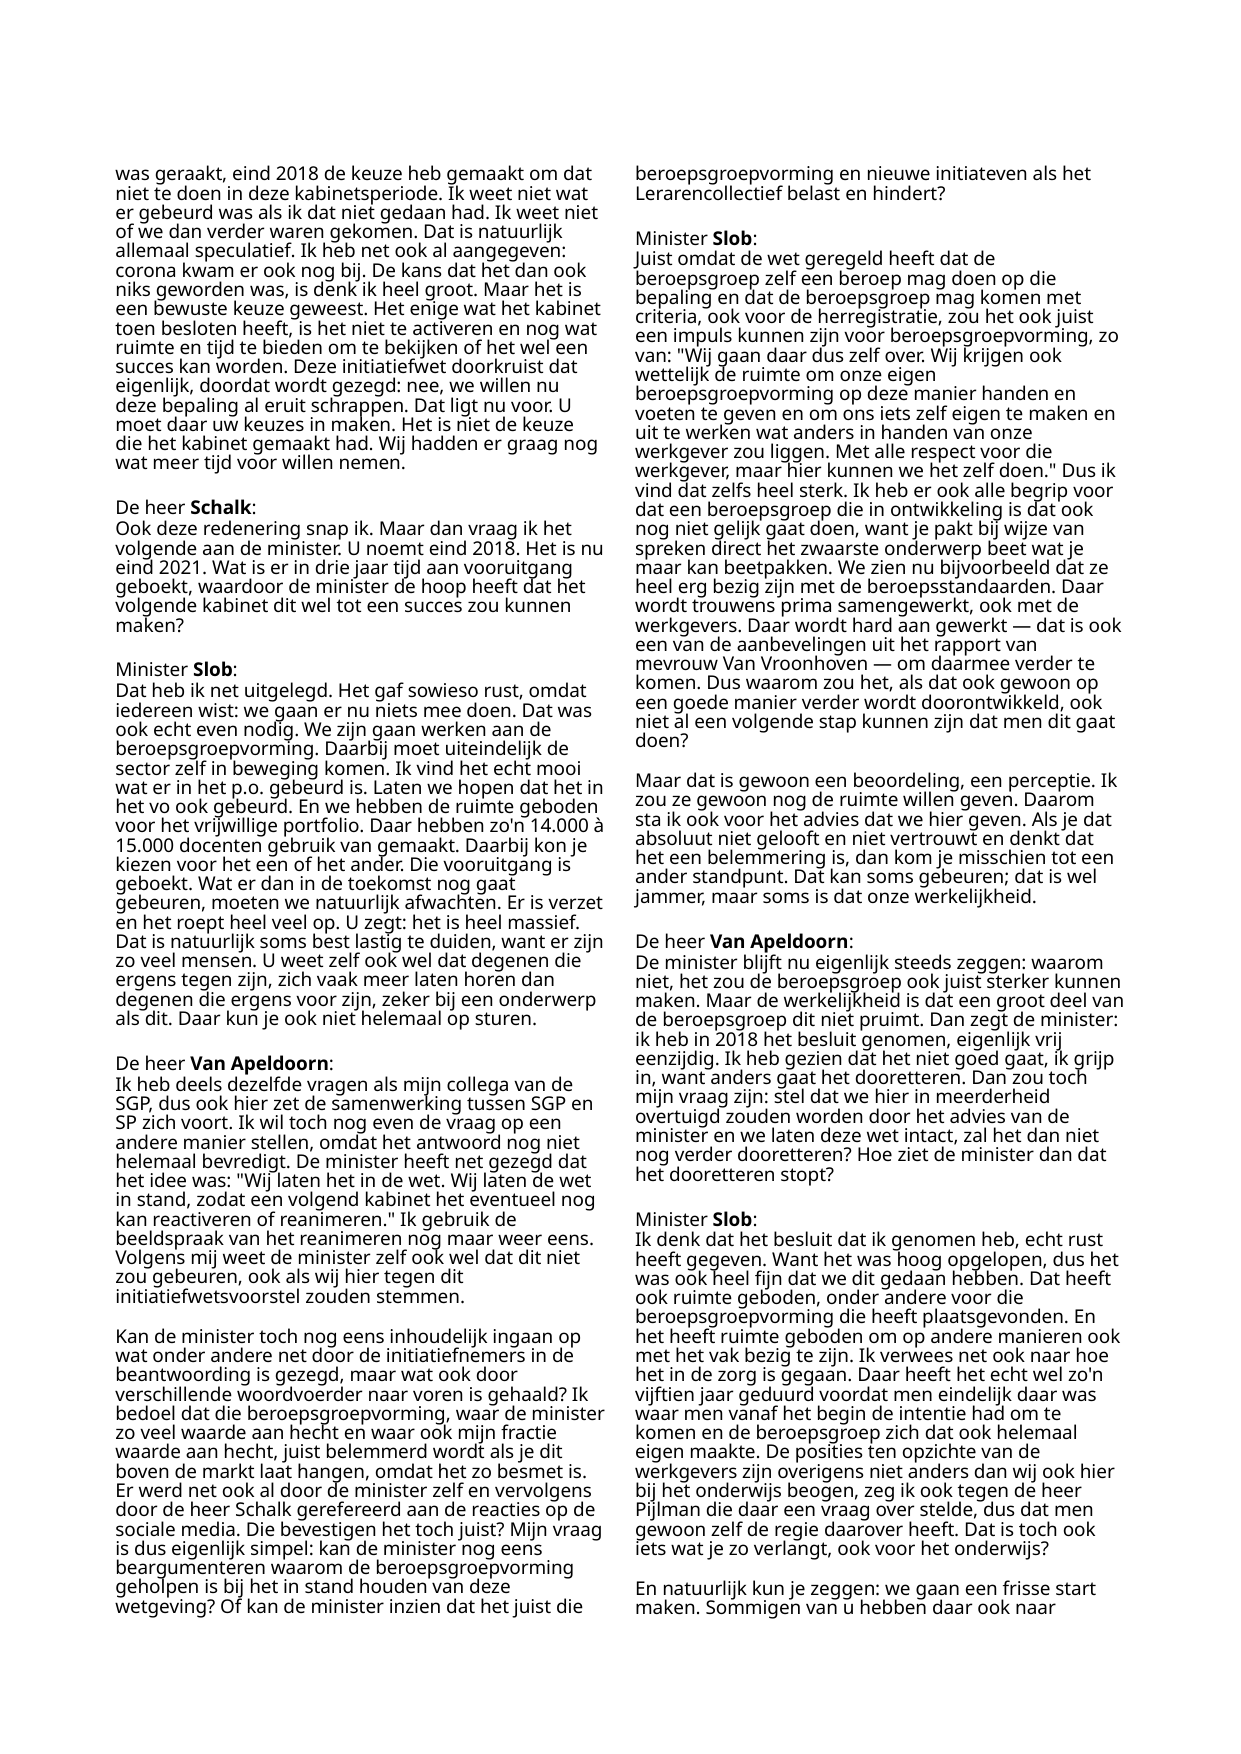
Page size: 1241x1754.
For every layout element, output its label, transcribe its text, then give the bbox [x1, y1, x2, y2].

text Ook deze redenering snap ik. Maar dan vraag ik het volgende aan de minister. U noemt eind 2018. Het is nu eind 2021. Wat is er in drie jaar tijd aan vooruitgang geboekt, waardoor de minister de hoop heeft dat het volgende kabinet dit wel tot een succes zou kunnen maken? [115, 520, 605, 636]
text Maar dat is gewoon een beoordeling, een perceptie. Ik zou ze gewoon nog de ruimte willen geven. Daarom sta ik ook voor het advies dat we hier geven. Als je dat absoluut niet gelooft en niet vertrouwt en denkt dat het een belemmering is, dan kom je misschien tot een ander standpunt. Dat kan soms gebeuren; dat is wel jammer, maar soms is dat onze werkelijkheid. [635, 772, 1125, 907]
text De heer Van Apeldoorn: [635, 928, 1125, 954]
text Minister Slob: [635, 225, 1125, 250]
text De minister blijft nu eigenlijk steeds zeggen: waarom niet, het zou de beroepsgroep ook juist sterker kunnen maken. Maar de werkelijkheid is dat een groot deel van de beroepsgroep dit niet pruimt. Dan zegt de minister: ik heb in 2018 het besluit genomen, eigenlijk vrij eenzijdig. Ik heb gezien dat het niet goed gaat, ik grijp in, want anders gaat het dooretteren. Dan zou toch mijn vraag zijn: stel dat we hier in meerderheid overtuigd zouden worden door het advies van de minister en we laten deze wet intact, zal het dan niet nog verder dooretteren? Hoe ziet de minister dan dat het dooretteren stopt? [635, 954, 1125, 1185]
text Kan de minister toch nog eens inhoudelijk ingaan op wat onder andere net door de initiatiefnemers in de beantwoording is gezegd, maar wat ook door verschillende woordvoerder naar voren is gehaald? Ik bedoel dat die beroepsgroepvorming, waar de minister zo veel waarde aan hecht en waar ook mijn fractie waarde aan hecht, juist belemmerd wordt als je dit boven de markt laat hangen, omdat het zo besmet is. Er werd net ook al door de minister zelf en vervolgens door de heer Schalk gerefereerd aan de reacties op de sociale media. Die bevestigen het toch juist? Mijn vraag is dus eigenlijk simpel: kan de minister nog eens beargumenteren waarom de beroepsgroepvorming geholpen is bij het in stand houden van deze wetgeving? Of kan de minister inzien dat het juist die [115, 1328, 605, 1617]
text Minister Slob: [115, 657, 605, 682]
text De heer Schalk: [115, 494, 605, 520]
text was geraakt, eind 2018 de keuze heb gemaakt om dat niet te doen in deze kabinetsperiode. Ik weet niet wat er gebeurd was als ik dat niet gedaan had. Ik weet niet of we dan verder waren gekomen. Dat is natuurlijk allemaal speculatief. Ik heb net ook al aangegeven: corona kwam er ook nog bij. De kans dat het dan ook niks geworden was, is denk ik heel groot. Maar het is een bewuste keuze geweest. Het enige wat het kabinet toen besloten heeft, is het niet te activeren en nog wat ruimte en tijd te bieden om te bekijken of het wel een succes kan worden. Deze initiatiefwet doorkruist dat eigenlijk, doordat wordt gezegd: nee, we willen nu deze bepaling al eruit schrappen. Dat ligt nu voor. U moet daar uw keuzes in maken. Het is niet de keuze die het kabinet gemaakt had. Wij hadden er graag nog wat meer tijd voor willen nemen. [115, 165, 605, 474]
text Juist omdat de wet geregeld heeft dat de beroepsgroep zelf een beroep mag doen op die bepaling en dat de beroepsgroep mag komen met criteria, ook voor de herregistratie, zou het ook juist een impuls kunnen zijn voor beroepsgroepvorming, zo van: "Wij gaan daar dus zelf over. Wij krijgen ook wettelijk de ruimte om onze eigen beroepsgroepvorming op deze manier handen en voeten te geven en om ons iets zelf eigen te maken en uit te werken wat anders in handen van onze werkgever zou liggen. Met alle respect voor die werkgever, maar hier kunnen we het zelf doen." Dus ik vind dat zelfs heel sterk. Ik heb er ook alle begrip voor dat een beroepsgroep die in ontwikkeling is dat ook nog niet gelijk gaat doen, want je pakt bij wijze van spreken direct het zwaarste onderwerp beet wat je maar kan beetpakken. We zien nu bijvoorbeeld dat ze heel erg bezig zijn met de beroepsstandaarden. Daar wordt trouwens prima samengewerkt, ook met de werkgevers. Daar wordt hard aan gewerkt — dat is ook een van de aanbevelingen uit het rapport van mevrouw Van Vroonhoven — om daarmee verder te komen. Dus waarom zou het, als dat ook gewoon op een goede manier verder wordt doorontwikkeld, ook niet al een volgende stap kunnen zijn dat men dit gaat doen? [635, 250, 1125, 751]
text De heer Van Apeldoorn: [115, 1050, 605, 1076]
text Ik denk dat het besluit dat ik genomen heb, echt rust heeft gegeven. Want het was hoog opgelopen, dus het was ook heel fijn dat we dit gedaan hebben. Dat heeft ook ruimte geboden, onder andere voor die beroepsgroepvorming die heeft plaatsgevonden. En het heeft ruimte geboden om op andere manieren ook met het vak bezig te zijn. Ik verwees net ook naar hoe het in de zorg is gegaan. Daar heeft het echt wel zo'n vijftien jaar geduurd voordat men eindelijk daar was waar men vanaf het begin de intentie had om te komen en de beroepsgroep zich dat ook helemaal eigen maakte. De posities ten opzichte van de werkgevers zijn overigens niet anders dan wij ook hier bij het onderwijs beogen, zeg ik ook tegen de heer Pijlman die daar een vraag over stelde, dus dat men gewoon zelf de regie daarover heeft. Dat is toch ook iets wat je zo verlangt, ook voor het onderwijs? [635, 1231, 1125, 1559]
text En natuurlijk kun je zeggen: we gaan een frisse start maken. Sommigen van u hebben daar ook naar [635, 1580, 1125, 1618]
text beroepsgroepvorming en nieuwe initiateven als het Lerarencollectief belast en hindert? [635, 165, 1125, 204]
text Ik heb deels dezelfde vragen als mijn collega van de SGP, dus ook hier zet de samenwerking tussen SGP en SP zich voort. Ik wil toch nog even de vraag op een andere manier stellen, omdat het antwoord nog niet helemaal bevredigt. De minister heeft net gezegd dat het idee was: "Wij laten het in de wet. Wij laten de wet in stand, zodat een volgend kabinet het eventueel nog kan reactiveren of reanimeren." Ik gebruik de beeldspraak van het reanimeren nog maar weer eens. Volgens mij weet de minister zelf ook wel dat dit niet zou gebeuren, ook als wij hier tegen dit initiatiefwetsvoorstel zouden stemmen. [115, 1076, 605, 1307]
text Minister Slob: [635, 1206, 1125, 1231]
text Dat heb ik net uitgelegd. Het gaf sowieso rust, omdat iedereen wist: we gaan er nu niets mee doen. Dat was ook echt even nodig. We zijn gaan werken aan de beroepsgroepvorming. Daarbij moet uiteindelijk de sector zelf in beweging komen. Ik vind het echt mooi wat er in het p.o. gebeurd is. Laten we hopen dat het in het vo ook gebeurd. En we hebben de ruimte geboden voor het vrijwillige portfolio. Daar hebben zo'n 14.000 à 15.000 docenten gebruik van gemaakt. Daarbij kon je kiezen voor het een of het ander. Die vooruitgang is geboekt. Wat er dan in de toekomst nog gaat gebeuren, moeten we natuurlijk afwachten. Er is verzet en het roept heel veel op. U zegt: het is heel massief. Dat is natuurlijk soms best lastig te duiden, want er zijn zo veel mensen. U weet zelf ook wel dat degenen die ergens tegen zijn, zich vaak meer laten horen dan degenen die ergens voor zijn, zeker bij een onderwerp als dit. Daar kun je ook niet helemaal op sturen. [115, 682, 605, 1029]
